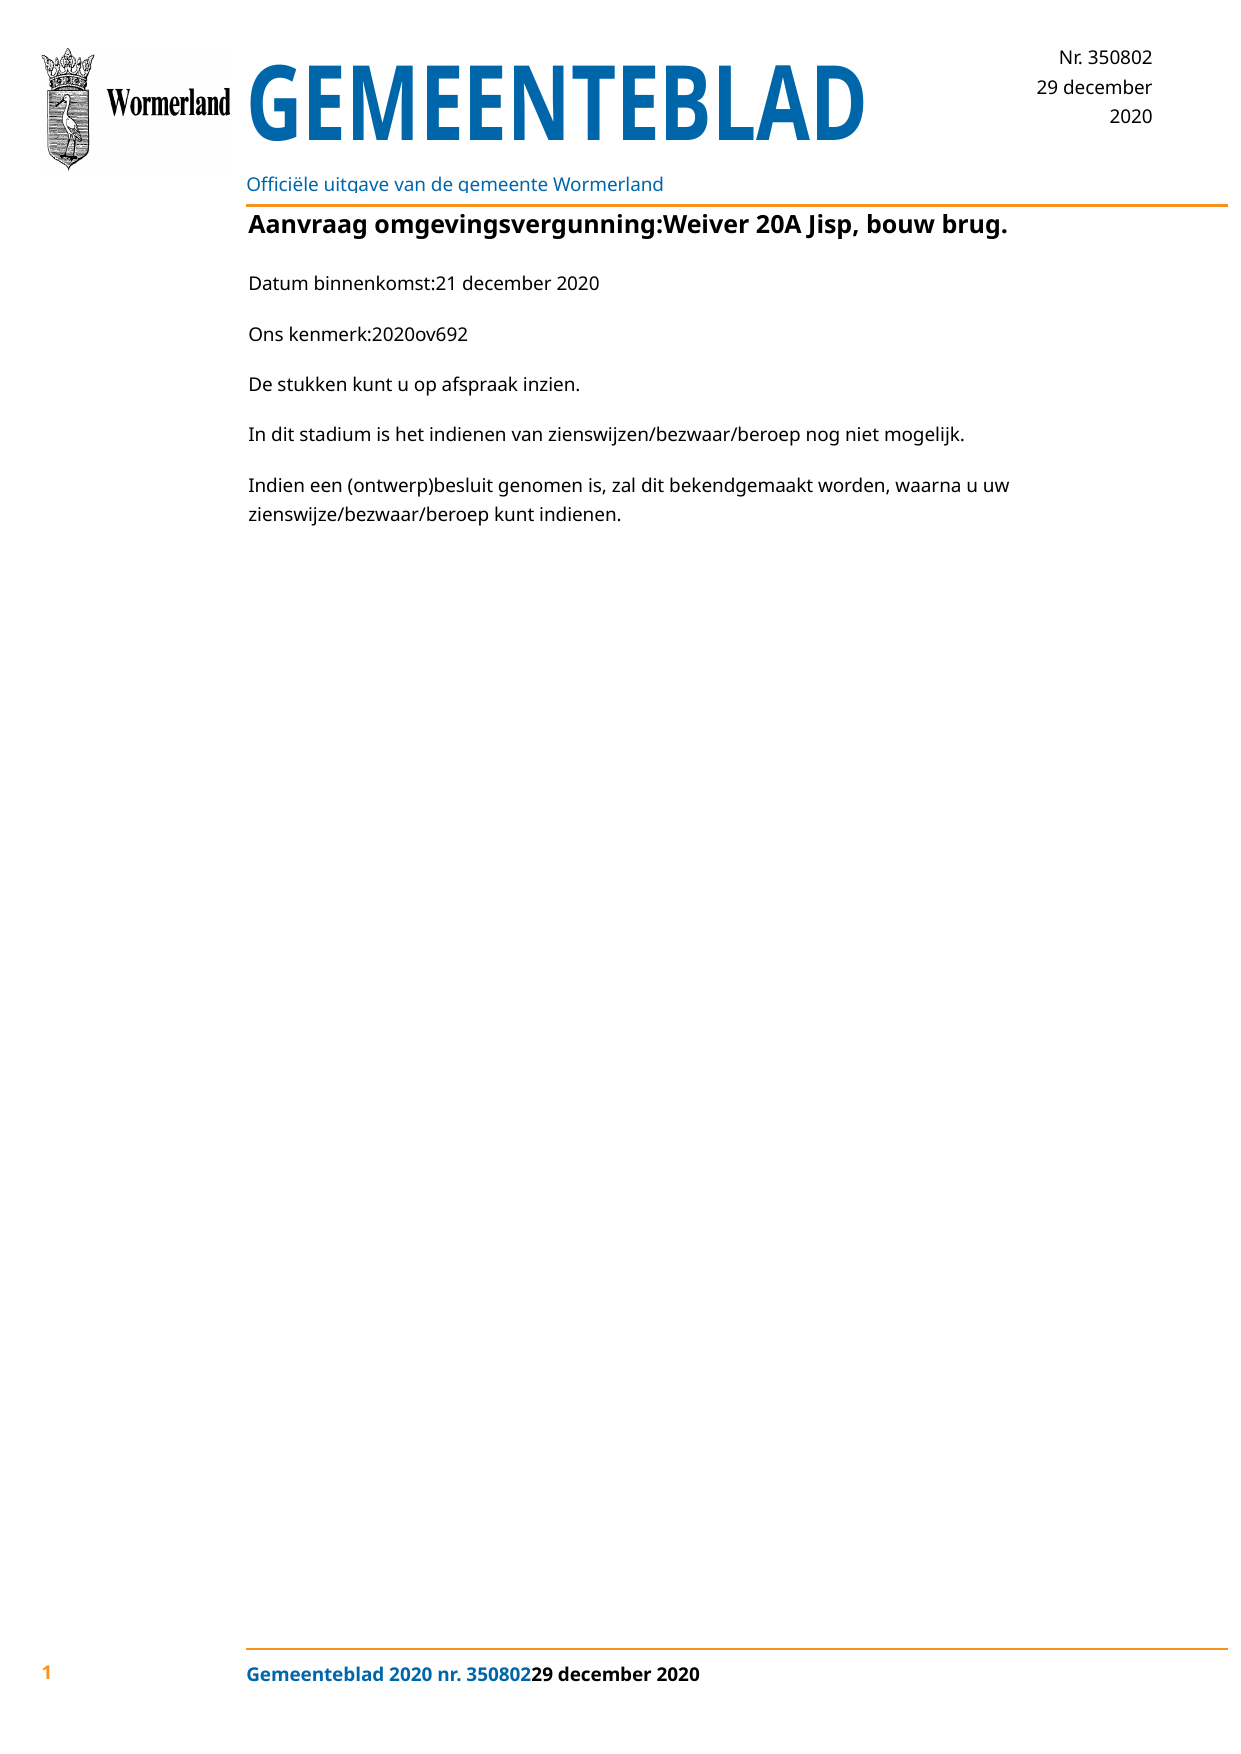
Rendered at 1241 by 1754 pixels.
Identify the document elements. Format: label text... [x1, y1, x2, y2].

text Aanvraag omgevingsvergunning:Weiver 20A Jisp, bouw brug. [248, 207, 1152, 241]
text In dit stadium is het indienen van zienswijzen/bezwaar/beroep nog niet mogelijk. [248, 422, 1152, 447]
text Ons kenmerk:2020ov692 [248, 321, 1152, 346]
text Datum binnenkomst:21 december 2020 [248, 270, 1152, 296]
picture [41, 47, 231, 172]
text De stukken kunt u op afspraak inzien. [248, 371, 1152, 397]
text Indien een (ontwerp)besluit genomen is, zal dit bekendgemaakt worden, waarna u uw zienswijze/bezwaar/beroep kunt indienen. [248, 472, 1152, 527]
